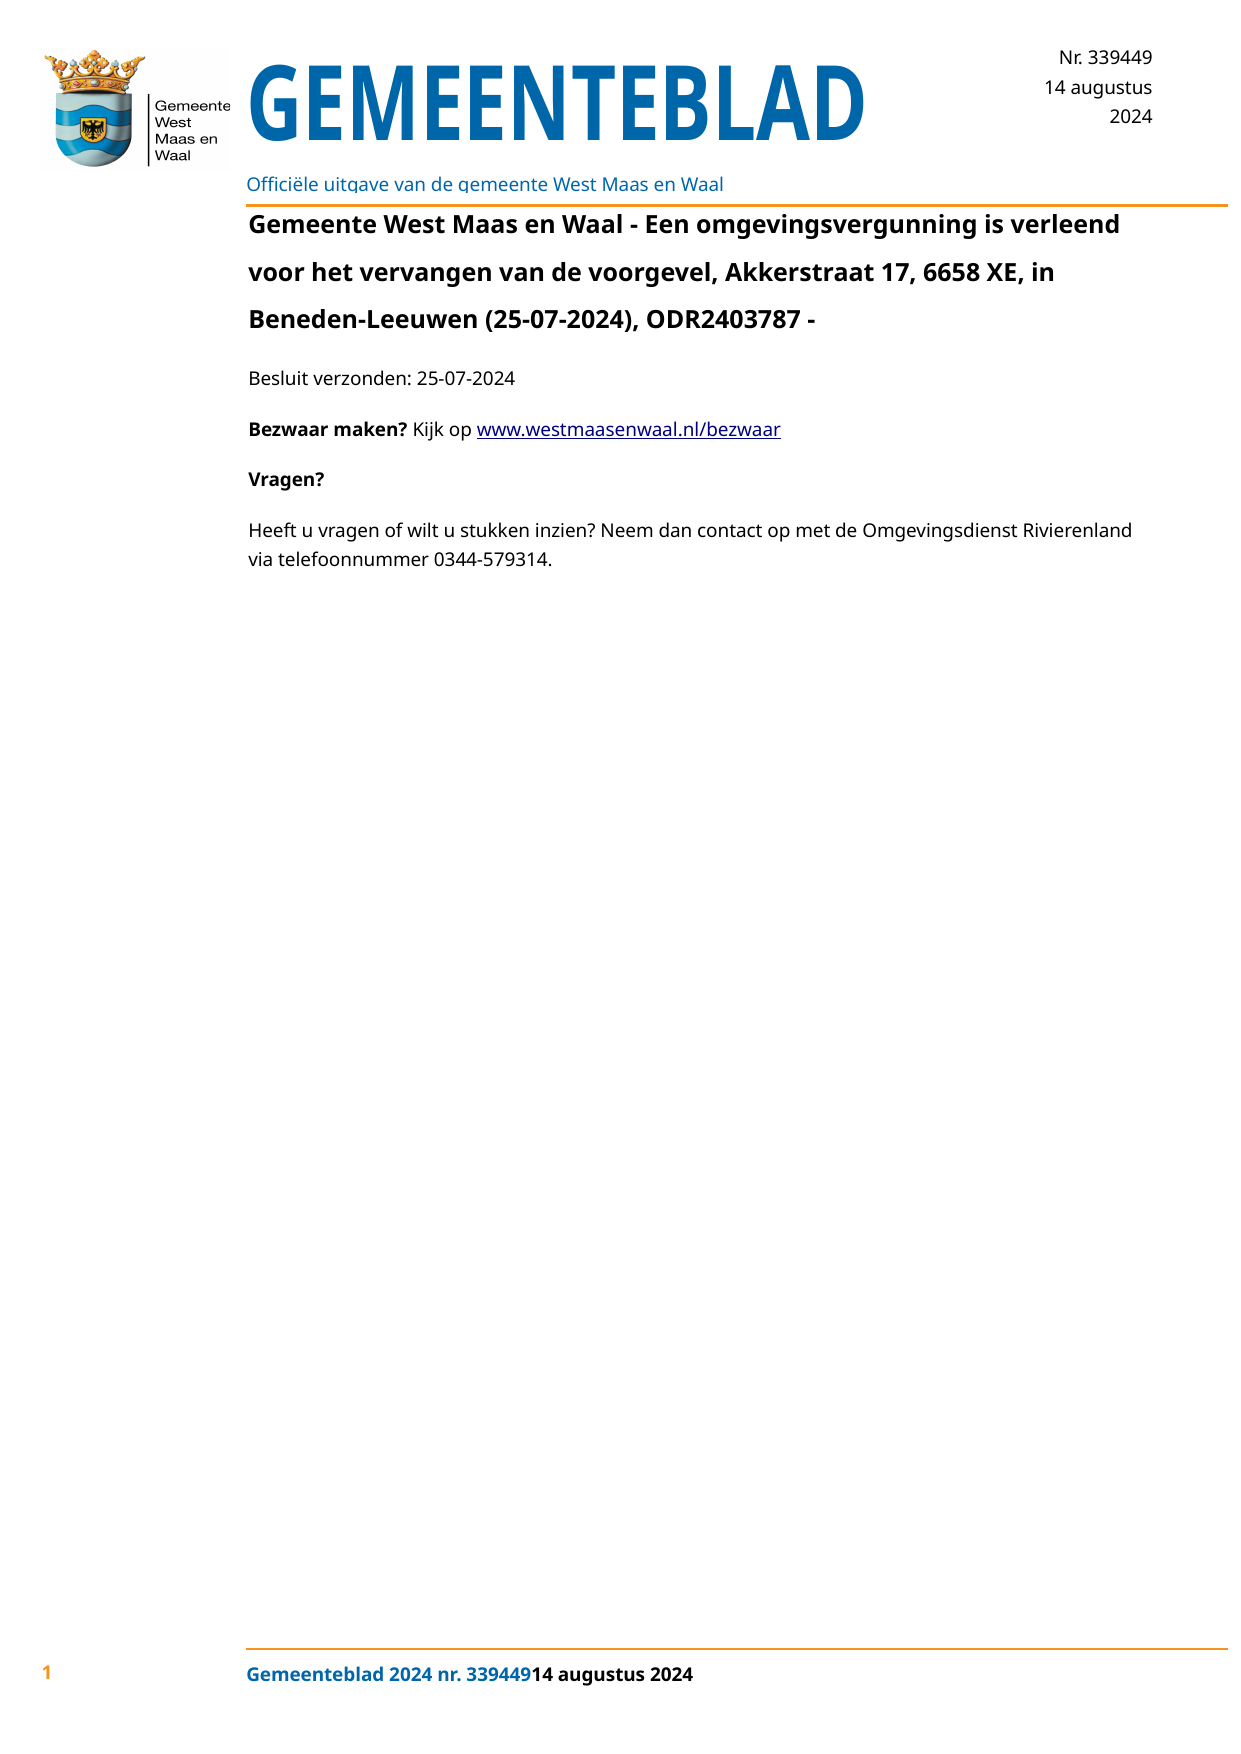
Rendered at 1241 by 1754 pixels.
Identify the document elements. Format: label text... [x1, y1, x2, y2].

text Besluit verzonden: 25-07-2024 [248, 366, 1152, 391]
text Vragen? [248, 466, 1152, 492]
text Bezwaar maken? Kijk op www.westmaasenwaal.nl/bezwaar [248, 416, 1152, 442]
text Gemeente West Maas en Waal - Een omgevingsvergunning is verleend voor het vervangen van de voorgevel, Akkerstraat 17, 6658 XE, in Beneden-Leeuwen (25-07-2024), ODR2403787 - [248, 207, 1152, 336]
picture [41, 47, 231, 172]
text Heeft u vragen of wilt u stukken inzien? Neem dan contact op met de Omgevingsdienst Rivierenland via telefoonnummer 0344-579314. [248, 517, 1152, 572]
